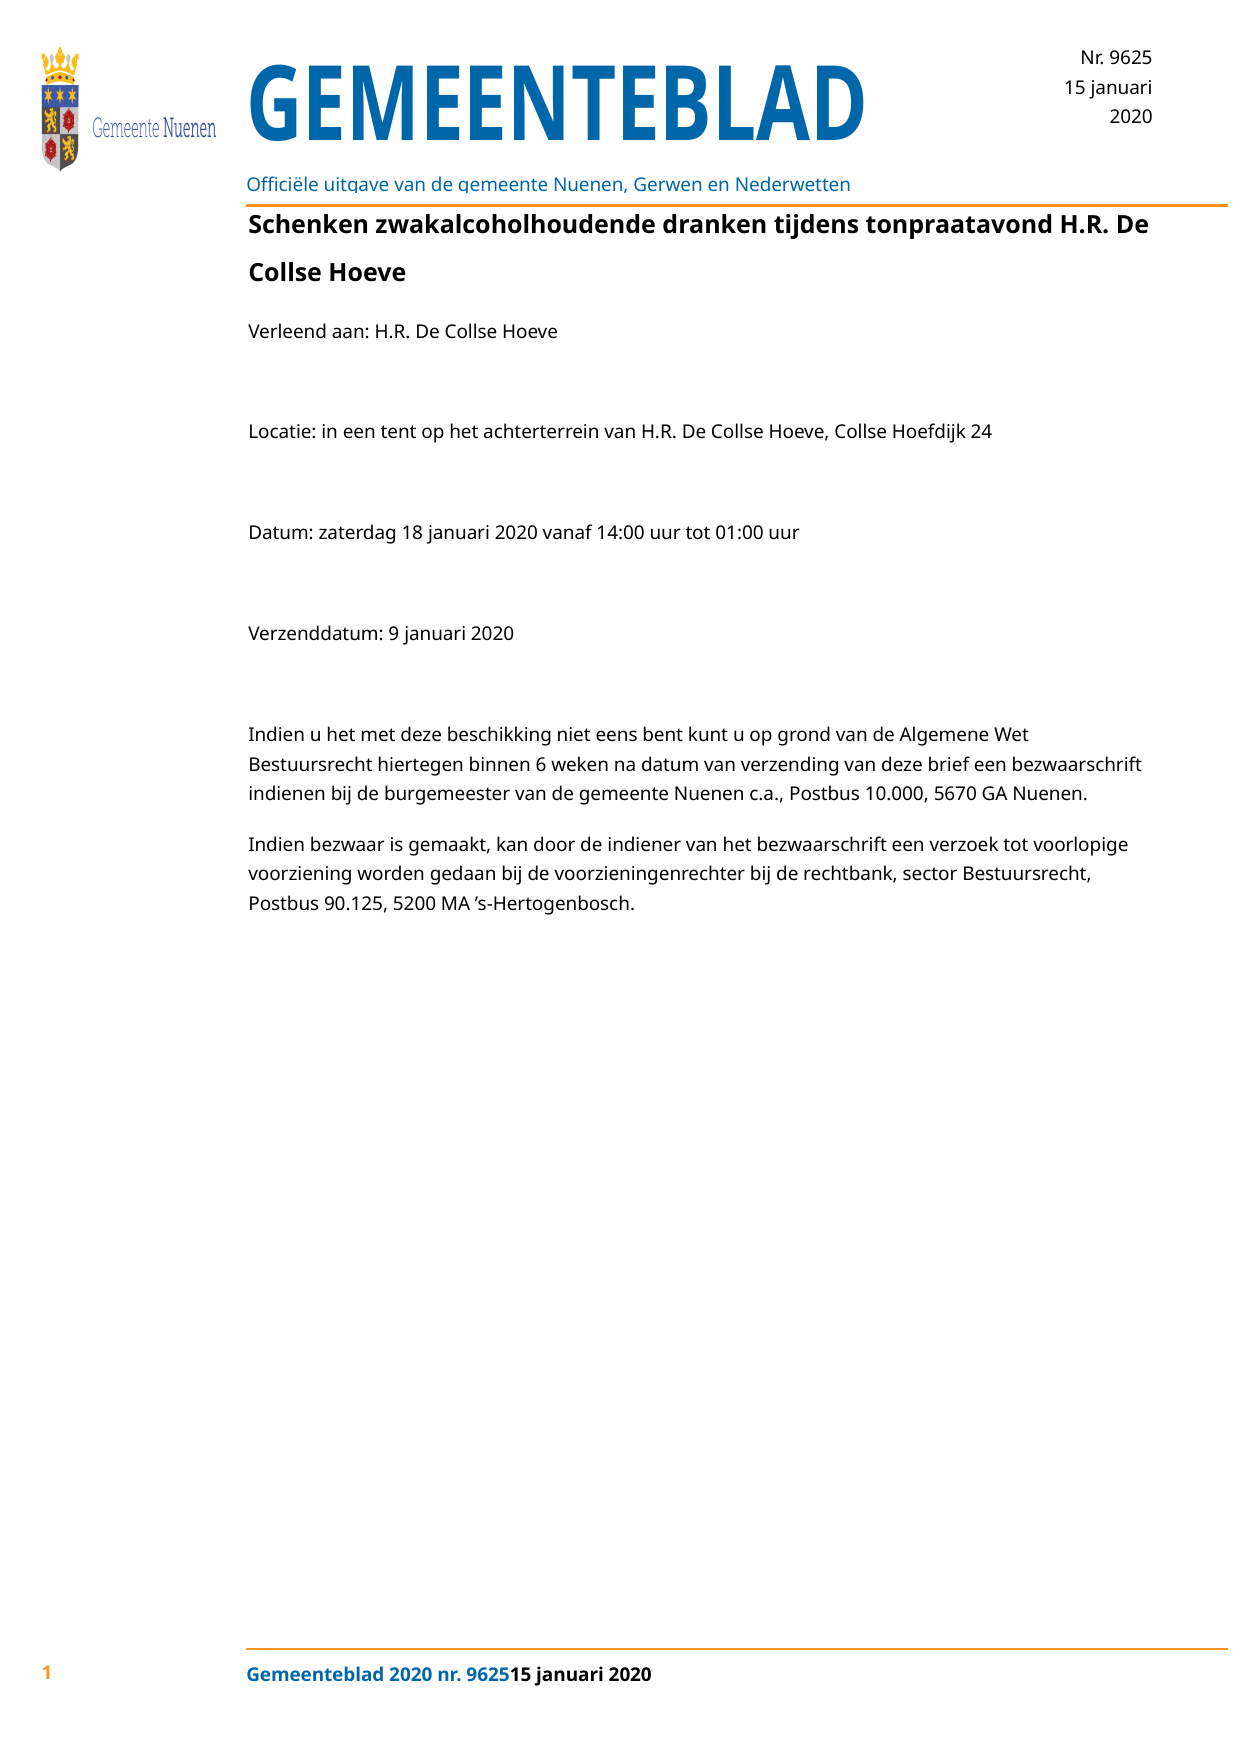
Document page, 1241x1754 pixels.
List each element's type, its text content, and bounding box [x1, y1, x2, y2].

text Datum: zaterdag 18 januari 2020 vanaf 14:00 uur tot 01:00 uur [248, 519, 1152, 545]
text Schenken zwakalcoholhoudende dranken tijdens tonpraatavond H.R. De Collse Hoeve [248, 207, 1152, 288]
text Indien u het met deze beschikking niet eens bent kunt u op grond van de Algemene Wet Bestuursrecht hiertegen binnen 6 weken na datum van verzending van deze brief een bezwaarschrift indienen bij de burgemeester van de gemeente Nuenen c.a., Postbus 10.000, 5670 GA Nuenen. [248, 721, 1152, 806]
text Locatie: in een tent op het achterterrein van H.R. De Collse Hoeve, Collse Hoefdijk 24 [248, 419, 1152, 444]
text Verzenddatum: 9 januari 2020 [248, 620, 1152, 646]
text Verleend aan: H.R. De Collse Hoeve [248, 318, 1152, 344]
text Indien bezwaar is gemaakt, kan door de indiener van het bezwaarschrift een verzoek tot voorlopige voorziening worden gedaan bij de voorzieningenrechter bij de rechtbank, sector Bestuursrecht, Postbus 90.125, 5200 MA ’s-Hertogenbosch. [248, 831, 1152, 916]
picture [41, 47, 231, 172]
